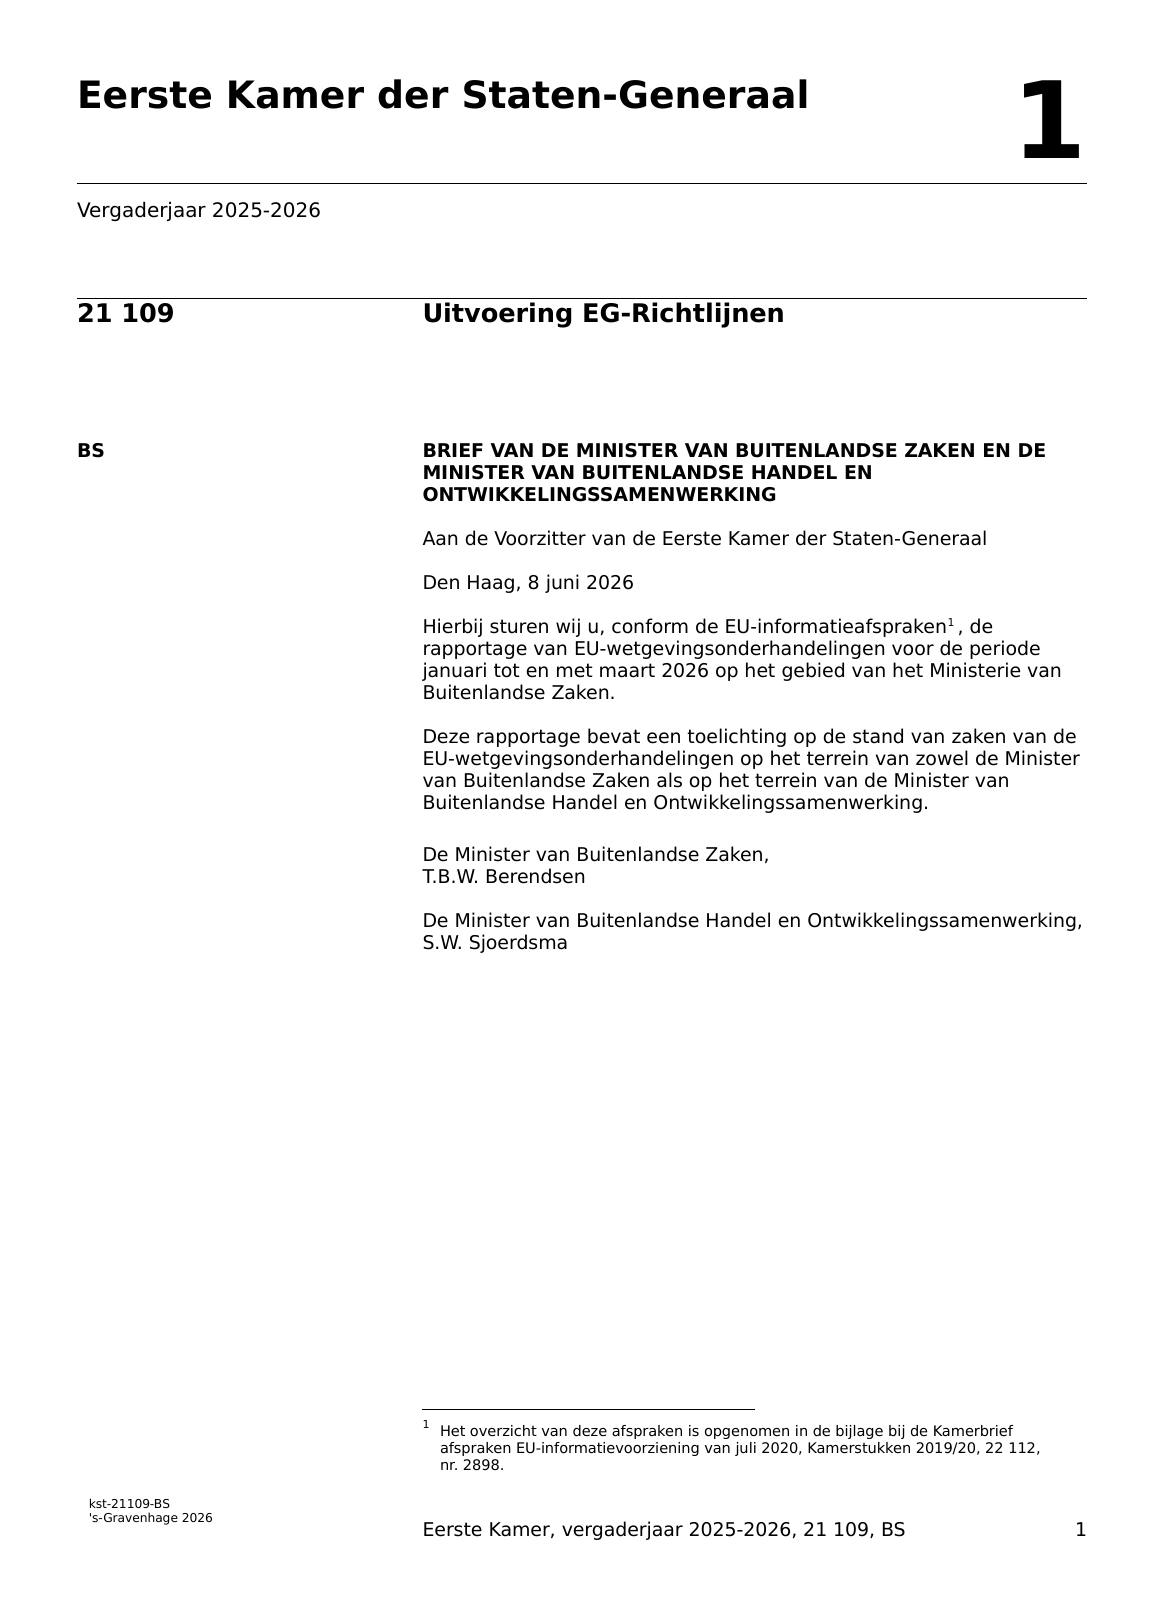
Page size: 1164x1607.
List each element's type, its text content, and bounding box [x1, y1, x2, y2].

subtitle BS BRIEF VAN DE MINISTER VAN BUITENLANDSE ZAKEN EN DE MINISTER VAN BUITENLANDSE HANDEL EN ONTWIKKELINGSSAMENWERKING [77, 440, 1087, 506]
text Hierbij sturen wij u, conform de EU-informatieafspraken, de rapportage van EU-wetgevingsonderhandelingen voor de periode januari tot en met maart 2026 op het gebied van het Ministerie van Buitenlandse Zaken. [422, 616, 1087, 704]
text Het overzicht van deze afspraken is opgenomen in de bijlage bij de Kamerbrief afspraken EU-informatievoorziening van juli 2020, Kamerstukken 2019/20, 22 112, nr. 2898. [422, 1418, 1087, 1474]
text Den Haag, 8 juni 2026 [422, 572, 1087, 594]
text De Minister van Buitenlandse Handel en Ontwikkelingssamenwerking, S.W. Sjoerdsma [422, 910, 1087, 954]
table_cell Vergaderjaar 2025-2026 [77, 184, 1087, 298]
subtitle 21 109 Uitvoering EG-Richtlijnen [77, 299, 1087, 329]
text kst-21109-BS [88, 1497, 323, 1511]
table_header 1 [886, 59, 1087, 183]
text 's-Gravenhage 2026 [88, 1511, 323, 1525]
table_header Eerste Kamer der Staten-Generaal [77, 59, 886, 183]
text Aan de Voorzitter van de Eerste Kamer der Staten-Generaal [422, 528, 1087, 550]
text De Minister van Buitenlandse Zaken, T.B.W. Berendsen [422, 844, 1087, 888]
text Deze rapportage bevat een toelichting op de stand van zaken van de EU-wetgevingsonderhandelingen op het terrein van zowel de Minister van Buitenlandse Zaken als op het terrein van de Minister van Buitenlandse Handel en Ontwikkelingssamenwerking. [422, 726, 1087, 814]
